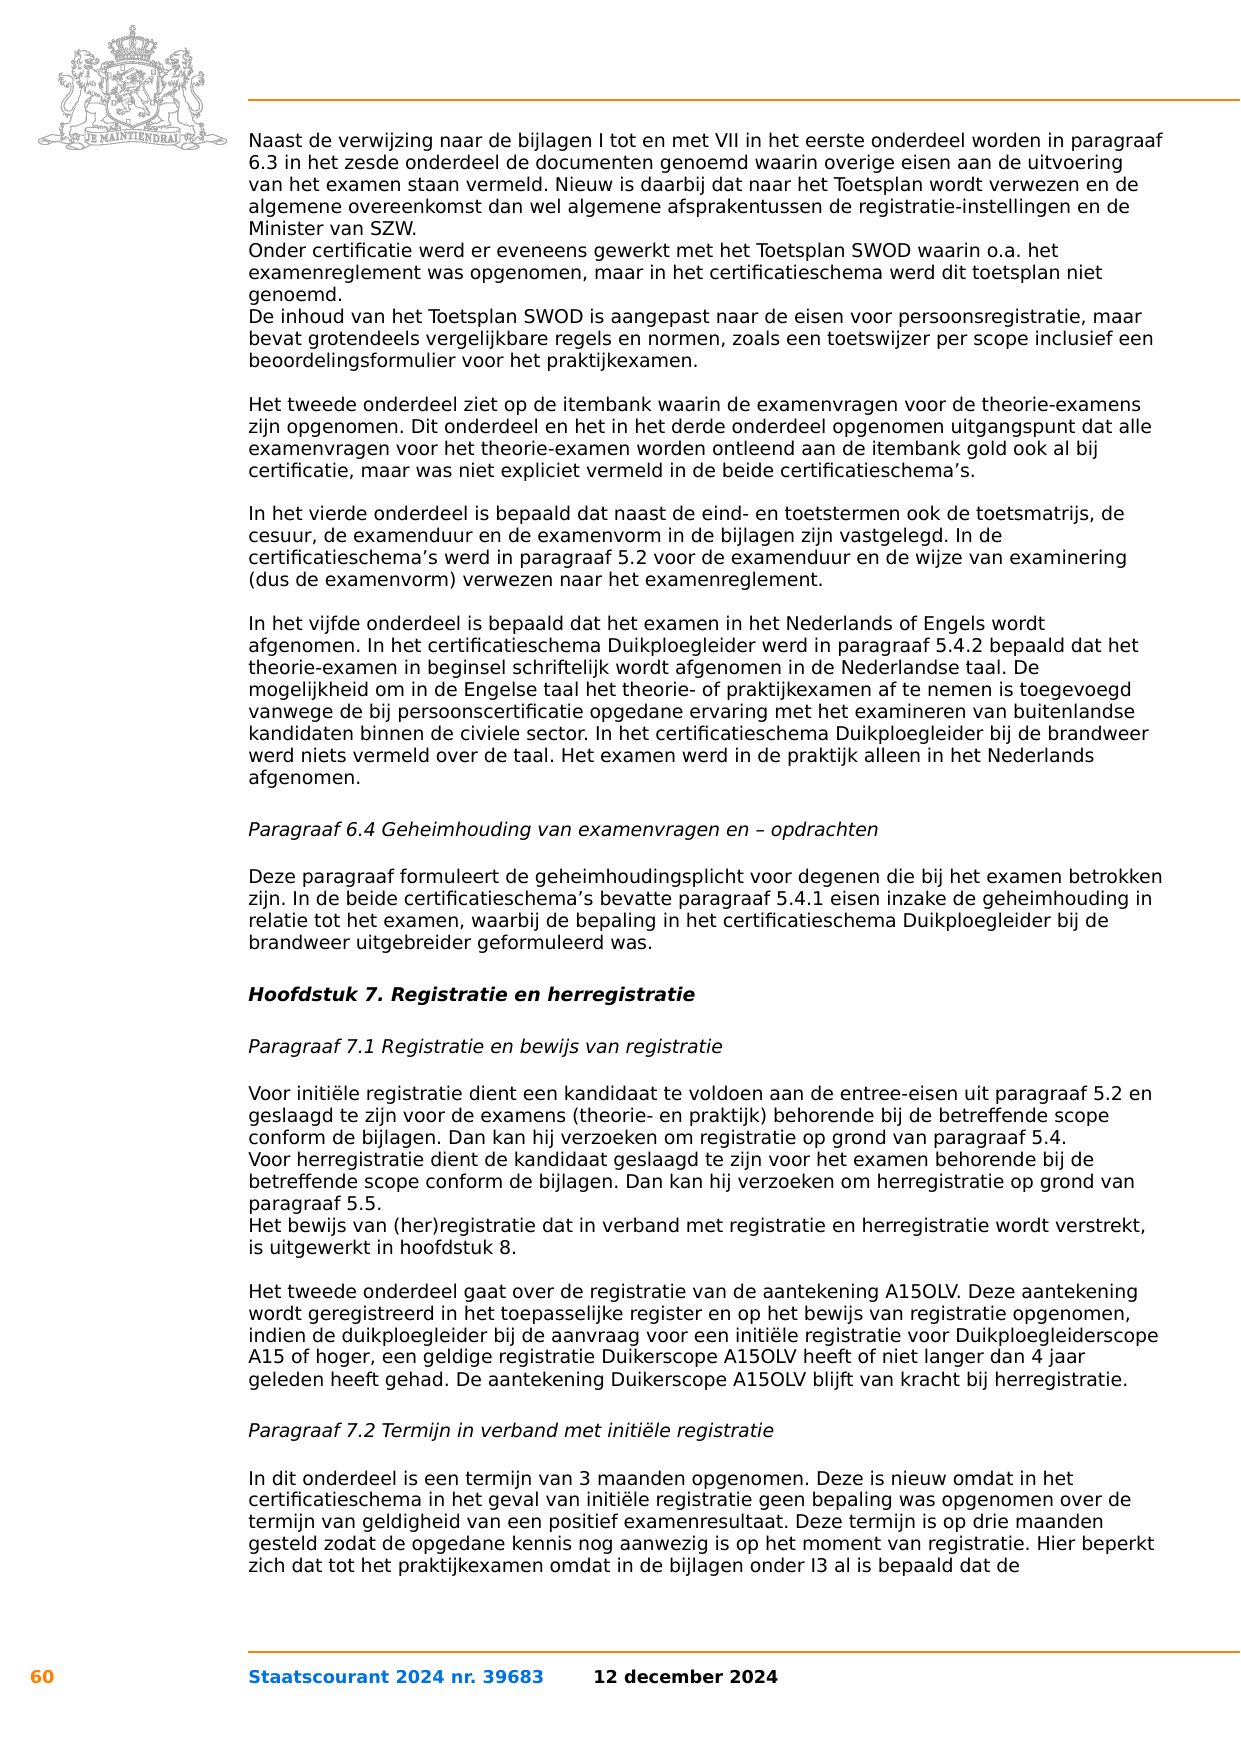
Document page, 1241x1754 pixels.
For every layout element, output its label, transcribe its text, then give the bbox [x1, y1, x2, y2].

text Het bewijs van (her)registratie dat in verband met registratie en herregistratie wordt verstrekt, is uitgewerkt in hoofdstuk 8. [248, 1215, 1163, 1259]
subtitle Paragraaf 7.2 Termijn in verband met initiële registratie [248, 1420, 1163, 1442]
text Het tweede onderdeel ziet op de itembank waarin de examenvragen voor de theorie-examens zijn opgenomen. Dit onderdeel en het in het derde onderdeel opgenomen uitgangspunt dat alle examenvragen voor het theorie-examen worden ontleend aan de itembank gold ook al bij certificatie, maar was niet expliciet vermeld in de beide certificatieschema’s. [248, 393, 1163, 481]
text In het vierde onderdeel is bepaald dat naast de eind- en toetstermen ook de toetsmatrijs, de cesuur, de examenduur en de examenvorm in de bijlagen zijn vastgelegd. In de certificatieschema’s werd in paragraaf 5.2 voor de examenduur en de wijze van examinering (dus de examenvorm) verwezen naar het examenreglement. [248, 503, 1163, 591]
subtitle Paragraaf 7.1 Registratie en bewijs van registratie [248, 1036, 1163, 1058]
subtitle Hoofdstuk 7. Registratie en herregistratie [248, 984, 1163, 1006]
text Voor initiële registratie dient een kandidaat te voldoen aan de entree-eisen uit paragraaf 5.2 en geslaagd te zijn voor de examens (theorie- en praktijk) behorende bij de betreffende scope conform de bijlagen. Dan kan hij verzoeken om registratie op grond van paragraaf 5.4. [248, 1083, 1163, 1149]
text Deze paragraaf formuleert de geheimhoudingsplicht voor degenen die bij het examen betrokken zijn. In de beide certificatieschema’s bevatte paragraaf 5.4.1 eisen inzake de geheimhouding in relatie tot het examen, waarbij de bepaling in het certificatieschema Duikploegleider bij de brandweer uitgebreider geformuleerd was. [248, 866, 1163, 954]
text In het vijfde onderdeel is bepaald dat het examen in het Nederlands of Engels wordt afgenomen. In het certificatieschema Duikploegleider werd in paragraaf 5.4.2 bepaald dat het theorie-examen in beginsel schriftelijk wordt afgenomen in de Nederlandse taal. De mogelijkheid om in de Engelse taal het theorie- of praktijkexamen af te nemen is toegevoegd vanwege de bij persoonscertificatie opgedane ervaring met het examineren van buitenlandse kandidaten binnen de civiele sector. In het certificatieschema Duikploegleider bij de brandweer werd niets vermeld over de taal. Het examen werd in de praktijk alleen in het Nederlands afgenomen. [248, 613, 1163, 789]
text Het tweede onderdeel gaat over de registratie van de aantekening A15OLV. Deze aantekening wordt geregistreerd in het toepasselijke register en op het bewijs van registratie opgenomen, indien de duikploegleider bij de aanvraag voor een initiële registratie voor Duikploegleiderscope A15 of hoger, een geldige registratie Duikerscope A15OLV heeft of niet langer dan 4 jaar geleden heeft gehad. De aantekening Duikerscope A15OLV blijft van kracht bij herregistratie. [248, 1281, 1163, 1390]
text Onder certificatie werd er eveneens gewerkt met het Toetsplan SWOD waarin o.a. het examenreglement was opgenomen, maar in het certificatieschema werd dit toetsplan niet genoemd. [248, 240, 1163, 306]
text Naast de verwijzing naar de bijlagen I tot en met VII in het eerste onderdeel worden in paragraaf 6.3 in het zesde onderdeel de documenten genoemd waarin overige eisen aan de uitvoering van het examen staan vermeld. Nieuw is daarbij dat naar het Toetsplan wordt verwezen en de algemene overeenkomst dan wel algemene afsprakentussen de registratie-instellingen en de Minister van SZW. [248, 130, 1163, 240]
text De inhoud van het Toetsplan SWOD is aangepast naar de eisen voor persoonsregistratie, maar bevat grotendeels vergelijkbare regels en normen, zoals een toetswijzer per scope inclusief een beoordelingsformulier voor het praktijkexamen. [248, 306, 1163, 372]
text In dit onderdeel is een termijn van 3 maanden opgenomen. Deze is nieuw omdat in het certificatieschema in het geval van initiële registratie geen bepaling was opgenomen over de termijn van geldigheid van een positief examenresultaat. Deze termijn is op drie maanden gesteld zodat de opgedane kennis nog aanwezig is op het moment van registratie. Hier beperkt zich dat tot het praktijkexamen omdat in de bijlagen onder I3 al is bepaald dat de [248, 1467, 1163, 1577]
picture [38, 25, 227, 150]
subtitle Paragraaf 6.4 Geheimhouding van examenvragen en – opdrachten [248, 819, 1163, 841]
text Voor herregistratie dient de kandidaat geslaagd te zijn voor het examen behorende bij de betreffende scope conform de bijlagen. Dan kan hij verzoeken om herregistratie op grond van paragraaf 5.5. [248, 1149, 1163, 1215]
